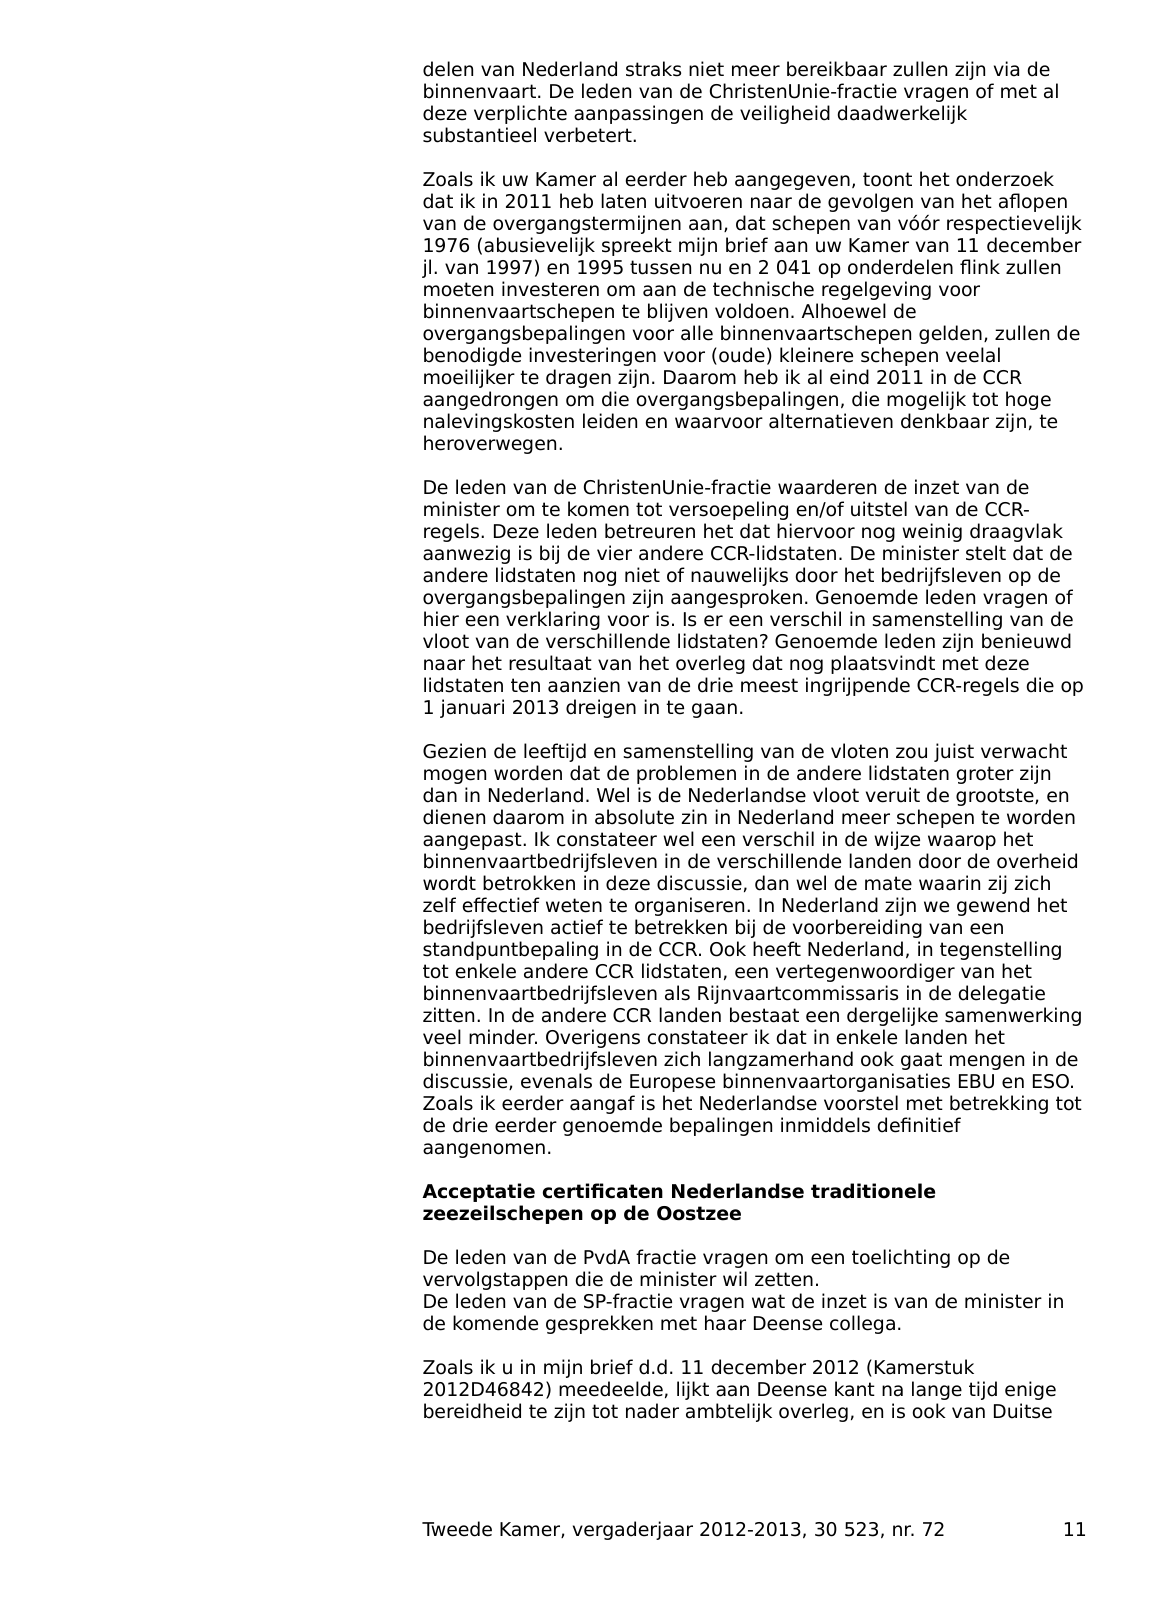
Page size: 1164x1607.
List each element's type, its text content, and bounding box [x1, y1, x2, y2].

text Gezien de leeftijd en samenstelling van de vloten zou juist verwacht mogen worden dat de problemen in de andere lidstaten groter zijn dan in Nederland. Wel is de Nederlandse vloot veruit de grootste, en dienen daarom in absolute zin in Nederland meer schepen te worden aangepast. Ik constateer wel een verschil in de wijze waarop het binnenvaartbedrijfsleven in de verschillende landen door de overheid wordt betrokken in deze discussie, dan wel de mate waarin zij zich zelf effectief weten te organiseren. In Nederland zijn we gewend het bedrijfsleven actief te betrekken bij de voorbereiding van een standpuntbepaling in de CCR. Ook heeft Nederland, in tegenstelling tot enkele andere CCR lidstaten, een vertegenwoordiger van het binnenvaartbedrijfsleven als Rijnvaartcommissaris in de delegatie zitten. In de andere CCR landen bestaat een dergelijke samenwerking veel minder. Overigens constateer ik dat in enkele landen het binnenvaartbedrijfsleven zich langzamerhand ook gaat mengen in de discussie, evenals de Europese binnenvaartorganisaties EBU en ESO. [422, 741, 1087, 1093]
text Zoals ik eerder aangaf is het Nederlandse voorstel met betrekking tot de drie eerder genoemde bepalingen inmiddels definitief aangenomen. [422, 1093, 1087, 1159]
text De leden van de SP-fractie vragen wat de inzet is van de minister in de komende gesprekken met haar Deense collega. [422, 1291, 1087, 1335]
text Zoals ik u in mijn brief d.d. 11 december 2012 (Kamerstuk 2012D46842) meedeelde, lijkt aan Deense kant na lange tijd enige bereidheid te zijn tot nader ambtelijk overleg, en is ook van Duitse [422, 1357, 1087, 1423]
subtitle Acceptatie certificaten Nederlandse traditionele zeezeilschepen op de Oostzee [422, 1181, 1087, 1225]
text delen van Nederland straks niet meer bereikbaar zullen zijn via de binnenvaart. De leden van de ChristenUnie-fractie vragen of met al deze verplichte aanpassingen de veiligheid daadwerkelijk substantieel verbetert. [422, 59, 1087, 147]
text De leden van de ChristenUnie-fractie waarderen de inzet van de minister om te komen tot versoepeling en/of uitstel van de CCR-regels. Deze leden betreuren het dat hiervoor nog weinig draagvlak aanwezig is bij de vier andere CCR-lidstaten. De minister stelt dat de andere lidstaten nog niet of nauwelijks door het bedrijfsleven op de overgangsbepalingen zijn aangesproken. Genoemde leden vragen of hier een verklaring voor is. Is er een verschil in samenstelling van de vloot van de verschillende lidstaten? Genoemde leden zijn benieuwd naar het resultaat van het overleg dat nog plaatsvindt met deze lidstaten ten aanzien van de drie meest ingrijpende CCR-regels die op 1 januari 2013 dreigen in te gaan. [422, 477, 1087, 719]
text Zoals ik uw Kamer al eerder heb aangegeven, toont het onderzoek dat ik in 2011 heb laten uitvoeren naar de gevolgen van het aflopen van de overgangstermijnen aan, dat schepen van vóór respectievelijk 1976 (abusievelijk spreekt mijn brief aan uw Kamer van 11 december jl. van 1997) en 1995 tussen nu en 2 041 op onderdelen flink zullen moeten investeren om aan de technische regelgeving voor binnenvaartschepen te blijven voldoen. Alhoewel de overgangsbepalingen voor alle binnenvaartschepen gelden, zullen de benodigde investeringen voor (oude) kleinere schepen veelal moeilijker te dragen zijn. Daarom heb ik al eind 2011 in de CCR aangedrongen om die overgangsbepalingen, die mogelijk tot hoge nalevingskosten leiden en waarvoor alternatieven denkbaar zijn, te heroverwegen. [422, 169, 1087, 455]
text De leden van de PvdA fractie vragen om een toelichting op de vervolgstappen die de minister wil zetten. [422, 1247, 1087, 1291]
